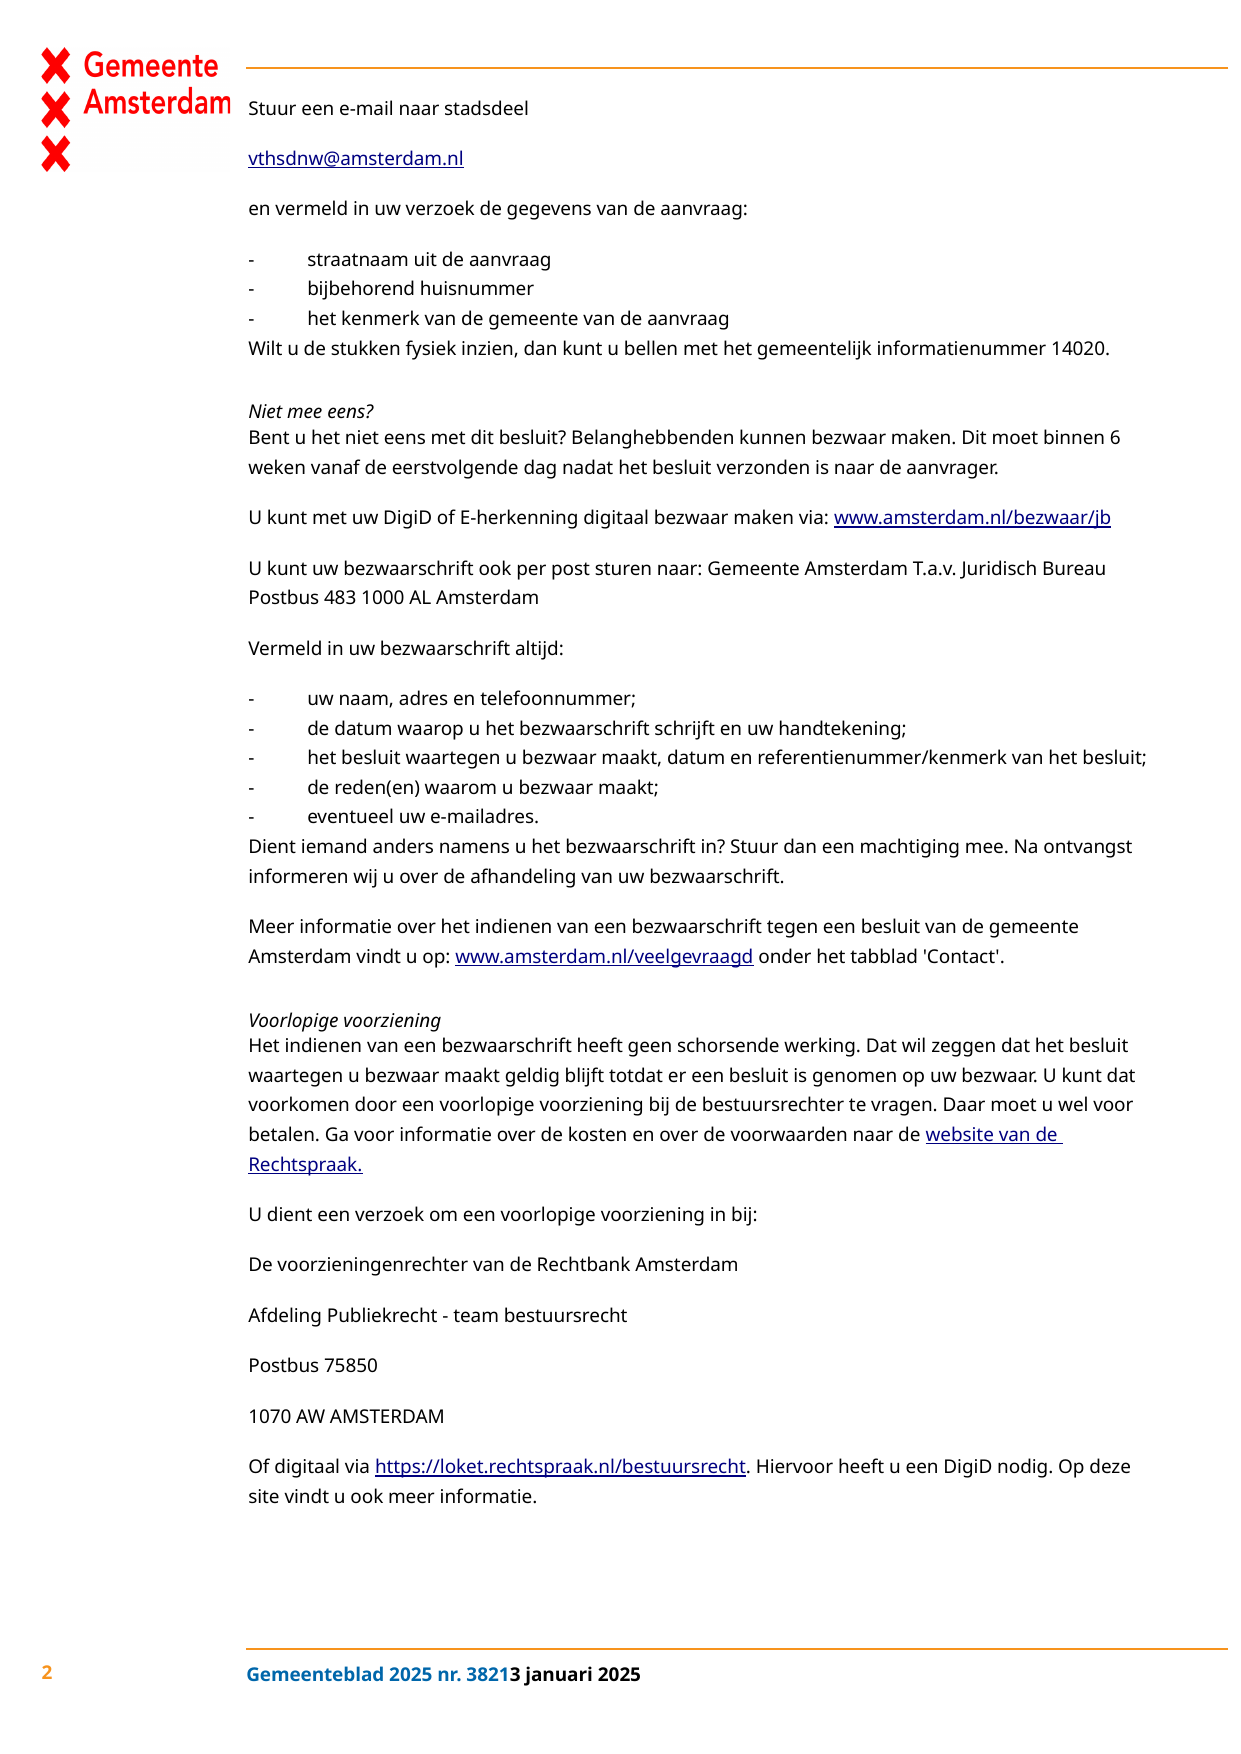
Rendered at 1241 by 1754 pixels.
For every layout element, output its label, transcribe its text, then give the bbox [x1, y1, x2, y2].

text Stuur een e-mail naar stadsdeel [248, 95, 1152, 121]
text vthsdnw@amsterdam.nl [248, 145, 1152, 171]
text U kunt met uw DigiD of E-herkenning digitaal bezwaar maken via: www.amsterdam.nl/bezwaar/jb [248, 504, 1152, 530]
list eventueel uw e-mailadres. [248, 804, 1152, 829]
text Niet mee eens? [248, 399, 1152, 424]
list uw naam, adres en telefoonnummer; [248, 685, 1152, 711]
text U dient een verzoek om een voorlopige voorziening in bij: [248, 1201, 1152, 1227]
picture [41, 47, 231, 172]
list de reden(en) waarom u bezwaar maakt; [248, 774, 1152, 800]
text 1070 AW AMSTERDAM [248, 1403, 1152, 1429]
text Voorlopige voorziening [248, 1007, 1152, 1032]
text Vermeld in uw bezwaarschrift altijd: [248, 635, 1152, 661]
text Wilt u de stukken fysiek inzien, dan kunt u bellen met het gemeentelijk informatienummer 14020. [248, 335, 1152, 361]
text U kunt uw bezwaarschrift ook per post sturen naar: Gemeente Amsterdam T.a.v. Juridisch Bureau Postbus 483 1000 AL Amsterdam [248, 555, 1152, 610]
text Het indienen van een bezwaarschrift heeft geen schorsende werking. Dat wil zeggen dat het besluit waartegen u bezwaar maakt geldig blijft totdat er een besluit is genomen op uw bezwaar. U kunt dat voorkomen door een voorlopige voorziening bij de bestuursrechter te vragen. Daar moet u wel voor betalen. Ga voor informatie over de kosten en over de voorwaarden naar de website van de Rechtspraak. [248, 1032, 1152, 1177]
list de datum waarop u het bezwaarschrift schrijft en uw handtekening; [248, 715, 1152, 741]
list bijbehorend huisnummer [248, 276, 1152, 301]
text Meer informatie over het indienen van een bezwaarschrift tegen een besluit van de gemeente Amsterdam vindt u op: www.amsterdam.nl/veelgevraagd onder het tabblad 'Contact'. [248, 913, 1152, 968]
text Of digitaal via https://loket.rechtspraak.nl/bestuursrecht. Hiervoor heeft u een DigiD nodig. Op deze site vindt u ook meer informatie. [248, 1453, 1152, 1509]
text Dient iemand anders namens u het bezwaarschrift in? Stuur dan een machtiging mee. Na ontvangst informeren wij u over de afhandeling van uw bezwaarschrift. [248, 833, 1152, 888]
list het kenmerk van de gemeente van de aanvraag [248, 305, 1152, 331]
list straatnaam uit de aanvraag [248, 246, 1152, 272]
text Afdeling Publiekrecht - team bestuursrecht [248, 1302, 1152, 1328]
text Bent u het niet eens met dit besluit? Belanghebbenden kunnen bezwaar maken. Dit moet binnen 6 weken vanaf de eerstvolgende dag nadat het besluit verzonden is naar de aanvrager. [248, 424, 1152, 480]
text en vermeld in uw verzoek de gegevens van de aanvraag: [248, 196, 1152, 221]
text Postbus 75850 [248, 1352, 1152, 1378]
list het besluit waartegen u bezwaar maakt, datum en referentienummer/kenmerk van het besluit; [248, 744, 1152, 770]
text De voorzieningenrechter van de Rechtbank Amsterdam [248, 1252, 1152, 1277]
